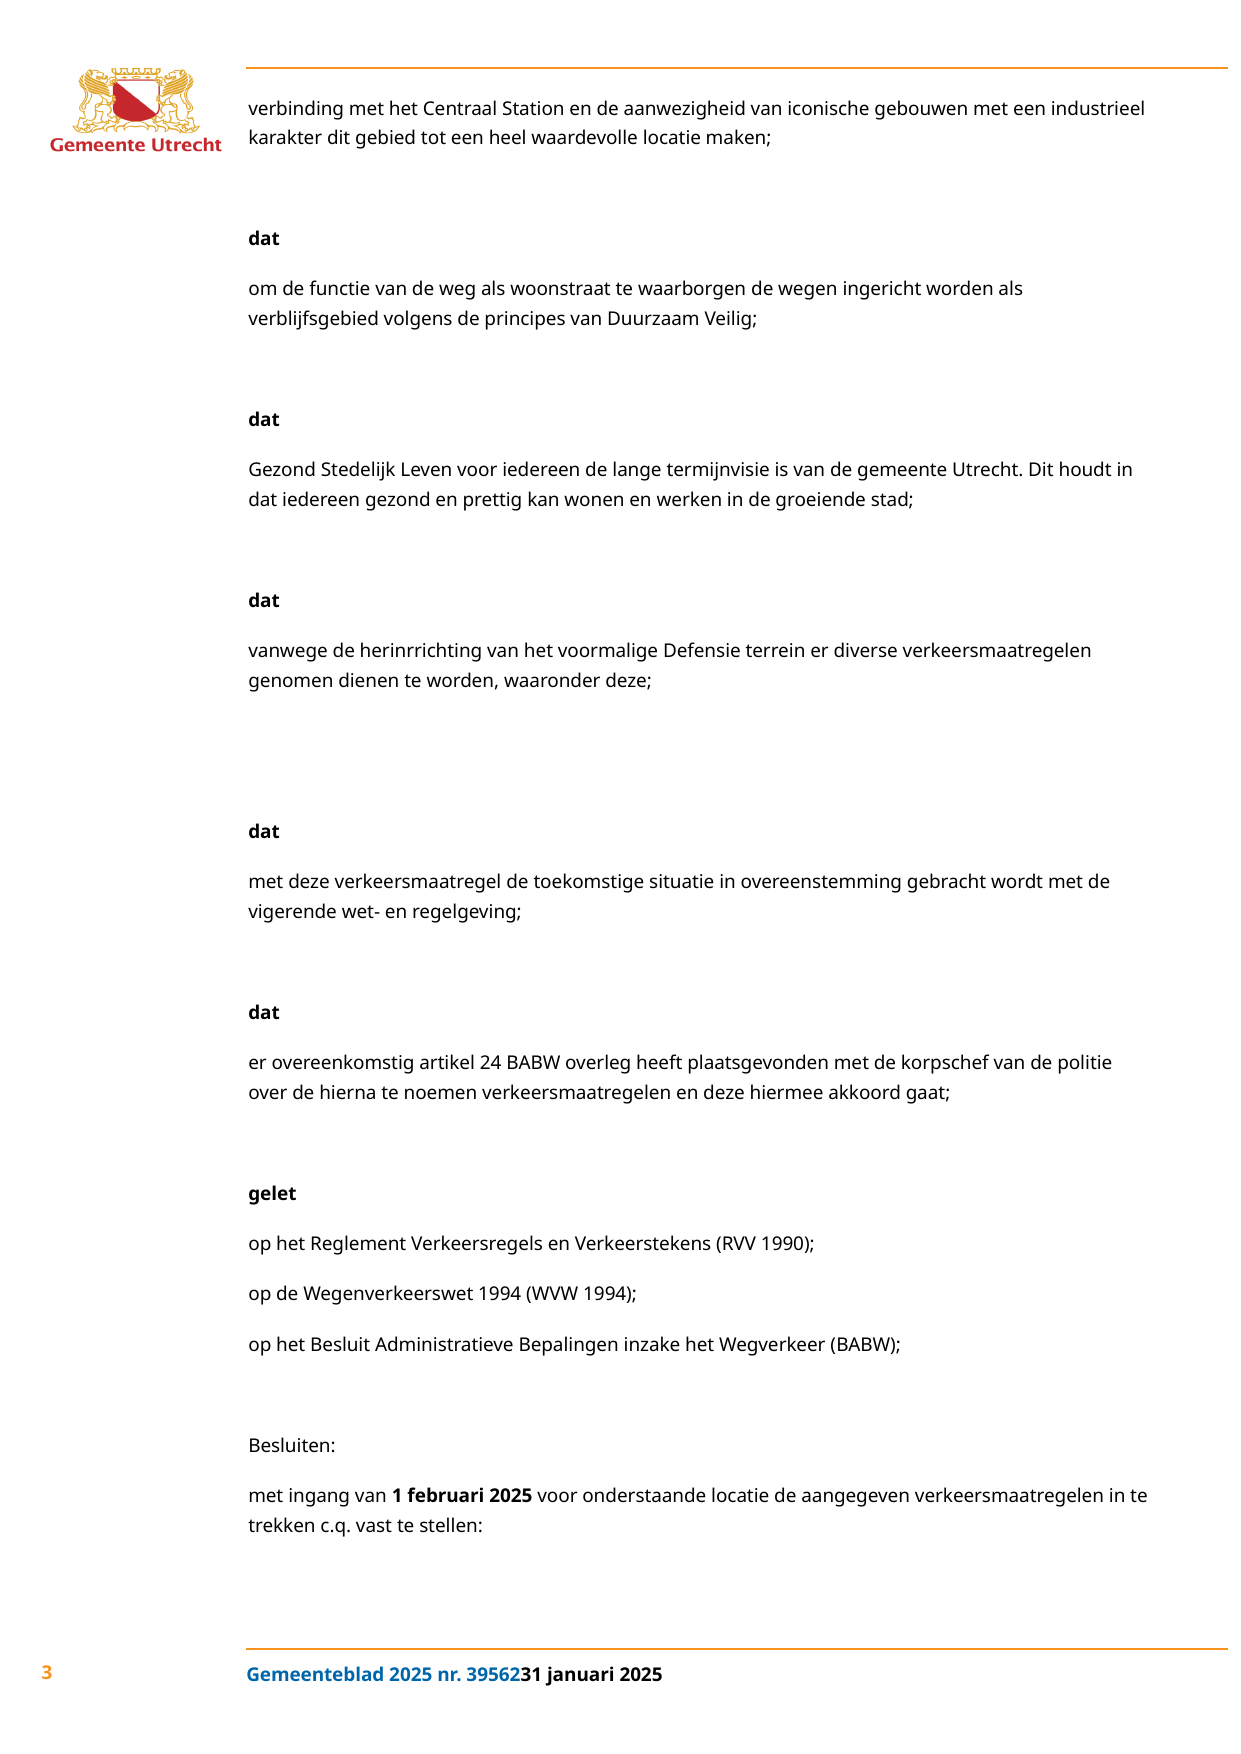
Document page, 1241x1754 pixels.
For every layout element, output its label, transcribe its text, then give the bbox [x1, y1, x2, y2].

text vanwege de herinrrichting van het voormalige Defensie terrein er diverse verkeersmaatregelen genomen dienen te worden, waaronder deze; [248, 637, 1152, 693]
text verbinding met het Centraal Station en de aanwezigheid van iconische gebouwen met een industrieel karakter dit gebied tot een heel waardevolle locatie maken; [248, 95, 1152, 150]
text met ingang van 1 februari 2025 voor onderstaande locatie de aangegeven verkeersmaatregelen in te trekken c.q. vast te stellen: [248, 1482, 1152, 1538]
text op het Reglement Verkeersregels en Verkeerstekens (RVV 1990); [248, 1230, 1152, 1256]
text op de Wegenverkeerswet 1994 (WVW 1994); [248, 1281, 1152, 1306]
text Besluiten: [248, 1432, 1152, 1458]
text dat [248, 999, 1152, 1025]
text dat [248, 406, 1152, 432]
text om de functie van de weg als woonstraat te waarborgen de wegen ingericht worden als verblijfsgebied volgens de principes van Duurzaam Veilig; [248, 276, 1152, 331]
text met deze verkeersmaatregel de toekomstige situatie in overeenstemming gebracht wordt met de vigerende wet- en regelgeving; [248, 868, 1152, 924]
text dat [248, 225, 1152, 251]
picture [41, 47, 231, 172]
text dat [248, 587, 1152, 613]
text op het Besluit Administratieve Bepalingen inzake het Wegverkeer (BABW); [248, 1331, 1152, 1357]
text Gezond Stedelijk Leven voor iedereen de lange termijnvisie is van de gemeente Utrecht. Dit houdt in dat iedereen gezond en prettig kan wonen en werken in de groeiende stad; [248, 456, 1152, 512]
text dat [248, 818, 1152, 844]
text er overeenkomstig artikel 24 BABW overleg heeft plaatsgevonden met de korpschef van de politie over de hierna te noemen verkeersmaatregelen en deze hiermee akkoord gaat; [248, 1049, 1152, 1105]
text gelet [248, 1180, 1152, 1206]
